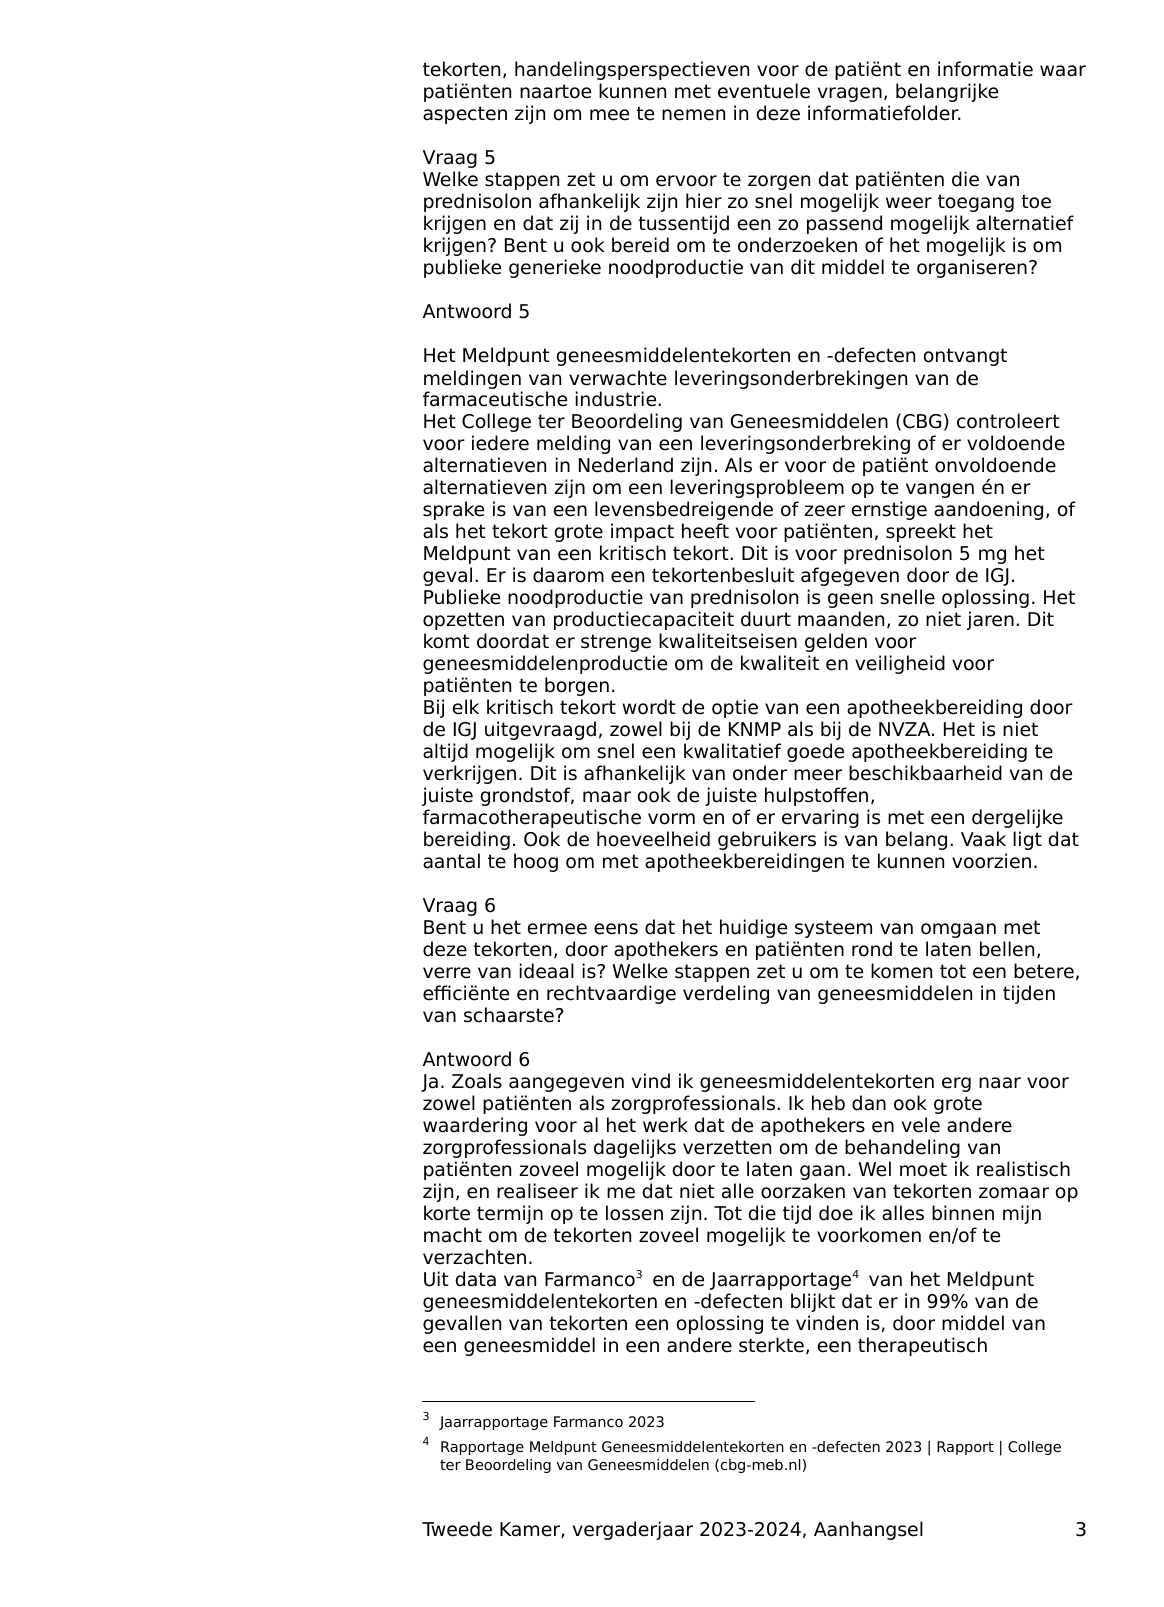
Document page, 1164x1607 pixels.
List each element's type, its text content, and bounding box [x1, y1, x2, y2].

text Antwoord 6 [422, 1049, 1087, 1071]
text Bent u het ermee eens dat het huidige systeem van omgaan met deze tekorten, door apothekers en patiënten rond te laten bellen, verre van ideaal is? Welke stappen zet u om te komen tot een betere, efficiënte en rechtvaardige verdeling van geneesmiddelen in tijden van schaarste? [422, 917, 1087, 1027]
text Welke stappen zet u om ervoor te zorgen dat patiënten die van prednisolon afhankelijk zijn hier zo snel mogelijk weer toegang toe krijgen en dat zij in de tussentijd een zo passend mogelijk alternatief krijgen? Bent u ook bereid om te onderzoeken of het mogelijk is om publieke generieke noodproductie van dit middel te organiseren? [422, 169, 1087, 279]
text Rapportage Meldpunt Geneesmiddelentekorten en -defecten 2023 | Rapport | College ter Beoordeling van Geneesmiddelen (cbg-meb.nl) [422, 1435, 1087, 1474]
text Vraag 6 [422, 895, 1087, 917]
text Publieke noodproductie van prednisolon is geen snelle oplossing. Het opzetten van productiecapaciteit duurt maanden, zo niet jaren. Dit komt doordat er strenge kwaliteitseisen gelden voor geneesmiddelenproductie om de kwaliteit en veiligheid voor patiënten te borgen. [422, 587, 1087, 697]
text Vraag 5 [422, 147, 1087, 169]
text Jaarrapportage Farmanco 2023 [422, 1410, 1087, 1432]
text Ja. Zoals aangegeven vind ik geneesmiddelentekorten erg naar voor zowel patiënten als zorgprofessionals. Ik heb dan ook grote waardering voor al het werk dat de apothekers en vele andere zorgprofessionals dagelijks verzetten om de behandeling van patiënten zoveel mogelijk door te laten gaan. Wel moet ik realistisch zijn, en realiseer ik me dat niet alle oorzaken van tekorten zomaar op korte termijn op te lossen zijn. Tot die tijd doe ik alles binnen mijn macht om de tekorten zoveel mogelijk te voorkomen en/of te verzachten. [422, 1071, 1087, 1269]
text Het College ter Beoordeling van Geneesmiddelen (CBG) controleert voor iedere melding van een leveringsonderbreking of er voldoende alternatieven in Nederland zijn. Als er voor de patiënt onvoldoende alternatieven zijn om een leveringsprobleem op te vangen én er sprake is van een levensbedreigende of zeer ernstige aandoening, of als het tekort grote impact heeft voor patiënten, spreekt het Meldpunt van een kritisch tekort. Dit is voor prednisolon 5 mg het geval. Er is daarom een tekortenbesluit afgegeven door de IGJ. [422, 411, 1087, 587]
text tekorten, handelingsperspectieven voor de patiënt en informatie waar patiënten naartoe kunnen met eventuele vragen, belangrijke aspecten zijn om mee te nemen in deze informatiefolder. [422, 59, 1087, 125]
text Uit data van Farmanco en de Jaarrapportage van het Meldpunt geneesmiddelentekorten en -defecten blijkt dat er in 99% van de gevallen van tekorten een oplossing te vinden is, door middel van een geneesmiddel in een andere sterkte, een therapeutisch [422, 1269, 1087, 1357]
text Het Meldpunt geneesmiddelentekorten en -defecten ontvangt meldingen van verwachte leveringsonderbrekingen van de farmaceutische industrie. [422, 345, 1087, 411]
text Antwoord 5 [422, 301, 1087, 323]
text Bij elk kritisch tekort wordt de optie van een apotheekbereiding door de IGJ uitgevraagd, zowel bij de KNMP als bij de NVZA. Het is niet altijd mogelijk om snel een kwalitatief goede apotheekbereiding te verkrijgen. Dit is afhankelijk van onder meer beschikbaarheid van de juiste grondstof, maar ook de juiste hulpstoffen, farmacotherapeutische vorm en of er ervaring is met een dergelijke bereiding. Ook de hoeveelheid gebruikers is van belang. Vaak ligt dat aantal te hoog om met apotheekbereidingen te kunnen voorzien. [422, 697, 1087, 873]
